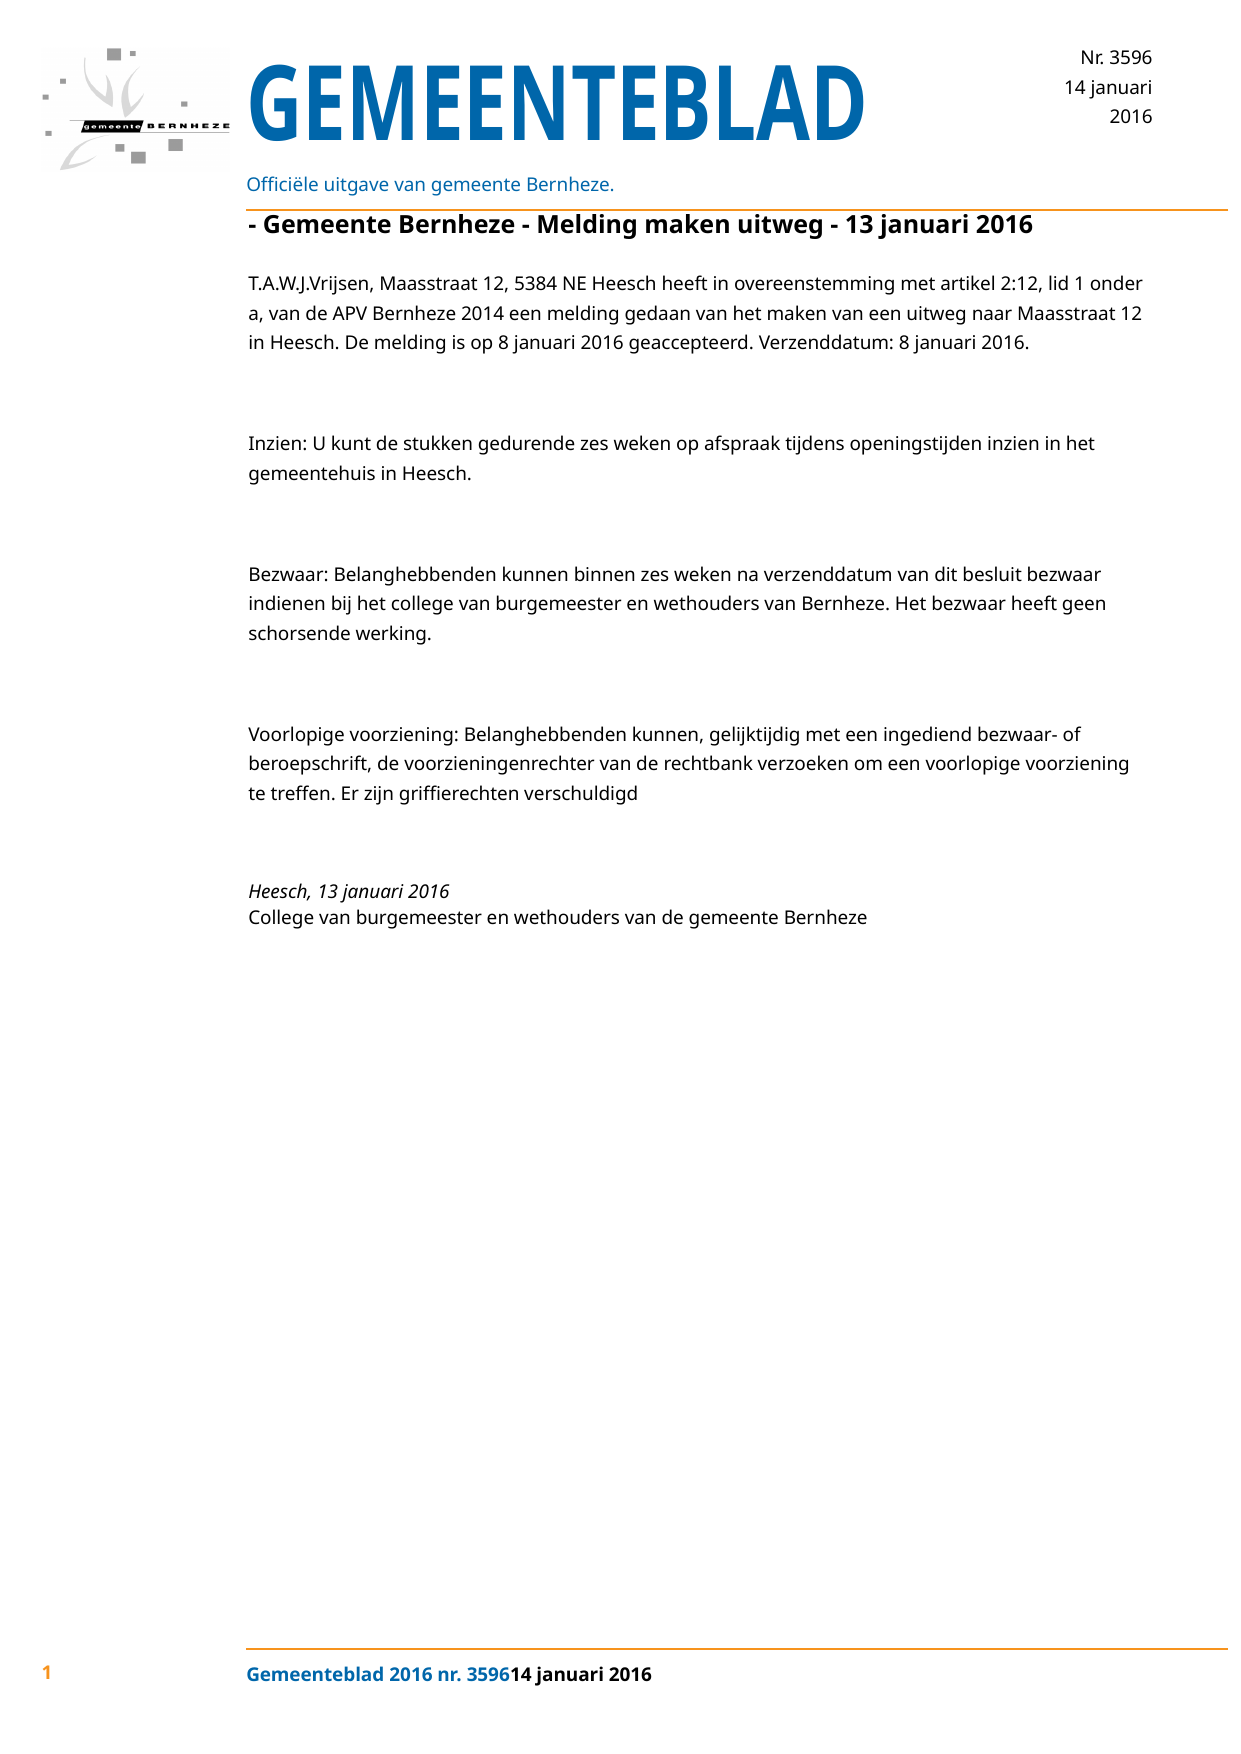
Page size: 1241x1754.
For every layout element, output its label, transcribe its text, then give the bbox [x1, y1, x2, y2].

text T.A.W.J.Vrijsen, Maasstraat 12, 5384 NE Heesch heeft in overeenstemming met artikel 2:12, lid 1 onder a, van de APV Bernheze 2014 een melding gedaan van het maken van een uitweg naar Maasstraat 12 in Heesch. De melding is op 8 januari 2016 geaccepteerd. Verzenddatum: 8 januari 2016. [248, 270, 1152, 355]
text Bezwaar: Belanghebbenden kunnen binnen zes weken na verzenddatum van dit besluit bezwaar indienen bij het college van burgemeester en wethouders van Bernheze. Het bezwaar heeft geen schorsende werking. [248, 561, 1152, 646]
text College van burgemeester en wethouders van de gemeente Bernheze [248, 904, 1152, 929]
text Heesch, 13 januari 2016 [248, 878, 1152, 904]
text - Gemeente Bernheze - Melding maken uitweg - 13 januari 2016 [248, 211, 1152, 241]
text Inzien: U kunt de stukken gedurende zes weken op afspraak tijdens openingstijden inzien in het gemeentehuis in Heesch. [248, 430, 1152, 486]
text Voorlopige voorziening: Belanghebbenden kunnen, gelijktijdig met een ingediend bezwaar- of beroepschrift, de voorzieningenrechter van de rechtbank verzoeken om een voorlopige voorziening te treffen. Er zijn griffierechten verschuldigd [248, 721, 1152, 806]
picture [41, 47, 231, 172]
